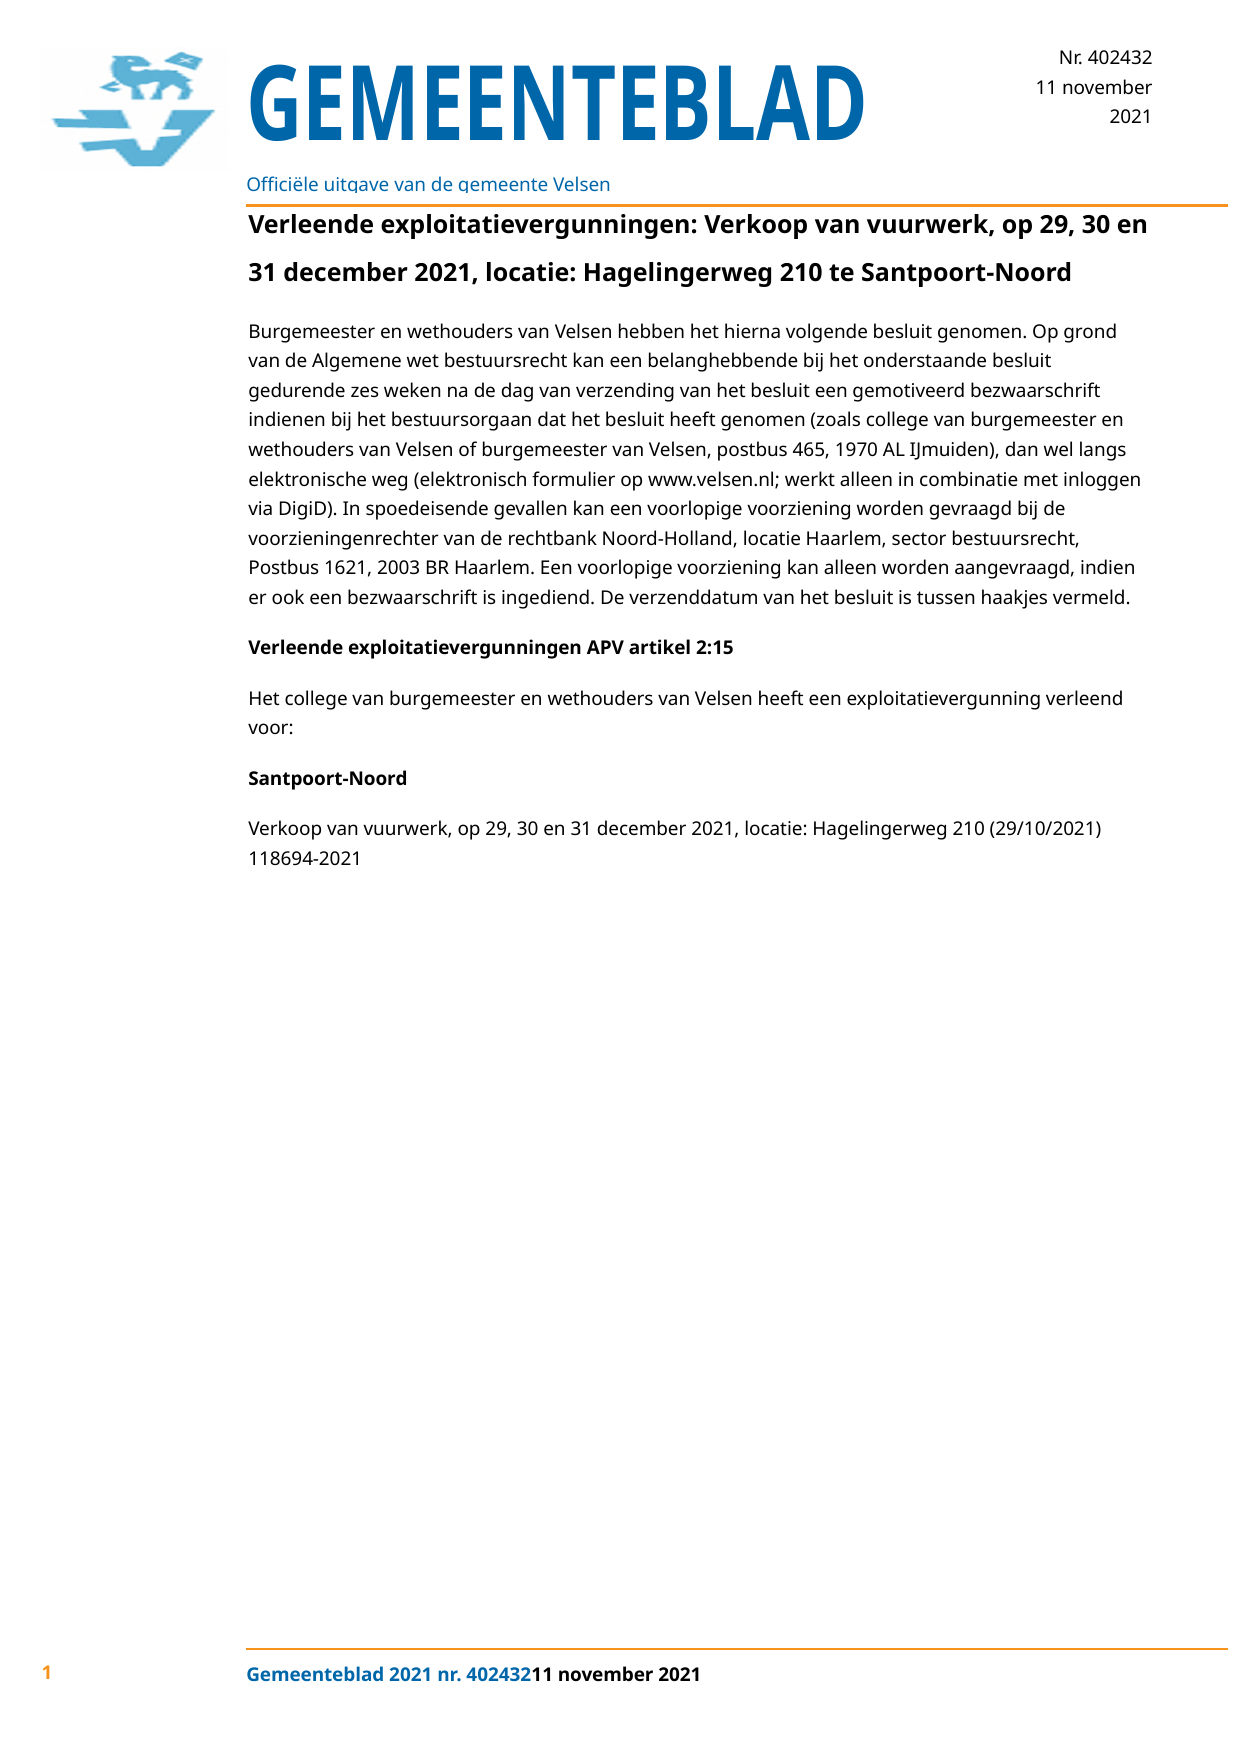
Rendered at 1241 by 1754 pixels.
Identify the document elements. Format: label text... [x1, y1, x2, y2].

text Verleende exploitatievergunningen: Verkoop van vuurwerk, op 29, 30 en 31 december 2021, locatie: Hagelingerweg 210 te Santpoort-Noord [248, 207, 1152, 288]
text Burgemeester en wethouders van Velsen hebben het hierna volgende besluit genomen. Op grond van de Algemene wet bestuursrecht kan een belanghebbende bij het onderstaande besluit gedurende zes weken na de dag van verzending van het besluit een gemotiveerd bezwaarschrift indienen bij het bestuursorgaan dat het besluit heeft genomen (zoals college van burgemeester en wethouders van Velsen of burgemeester van Velsen, postbus 465, 1970 AL IJmuiden), dan wel langs elektronische weg (elektronisch formulier op www.velsen.nl; werkt alleen in combinatie met inloggen via DigiD). In spoedeisende gevallen kan een voorlopige voorziening worden gevraagd bij de voorzieningenrechter van de rechtbank Noord-Holland, locatie Haarlem, sector bestuursrecht, Postbus 1621, 2003 BR Haarlem. Een voorlopige voorziening kan alleen worden aangevraagd, indien er ook een bezwaarschrift is ingediend. De verzenddatum van het besluit is tussen haakjes vermeld. [248, 318, 1152, 610]
picture [41, 47, 231, 172]
text Santpoort-Noord [248, 765, 1152, 791]
text Het college van burgemeester en wethouders van Velsen heeft een exploitatievergunning verleend voor: [248, 685, 1152, 740]
text Verleende exploitatievergunningen APV artikel 2:15 [248, 634, 1152, 660]
text Verkoop van vuurwerk, op 29, 30 en 31 december 2021, locatie: Hagelingerweg 210 (29/10/2021) 118694-2021 [248, 815, 1152, 871]
